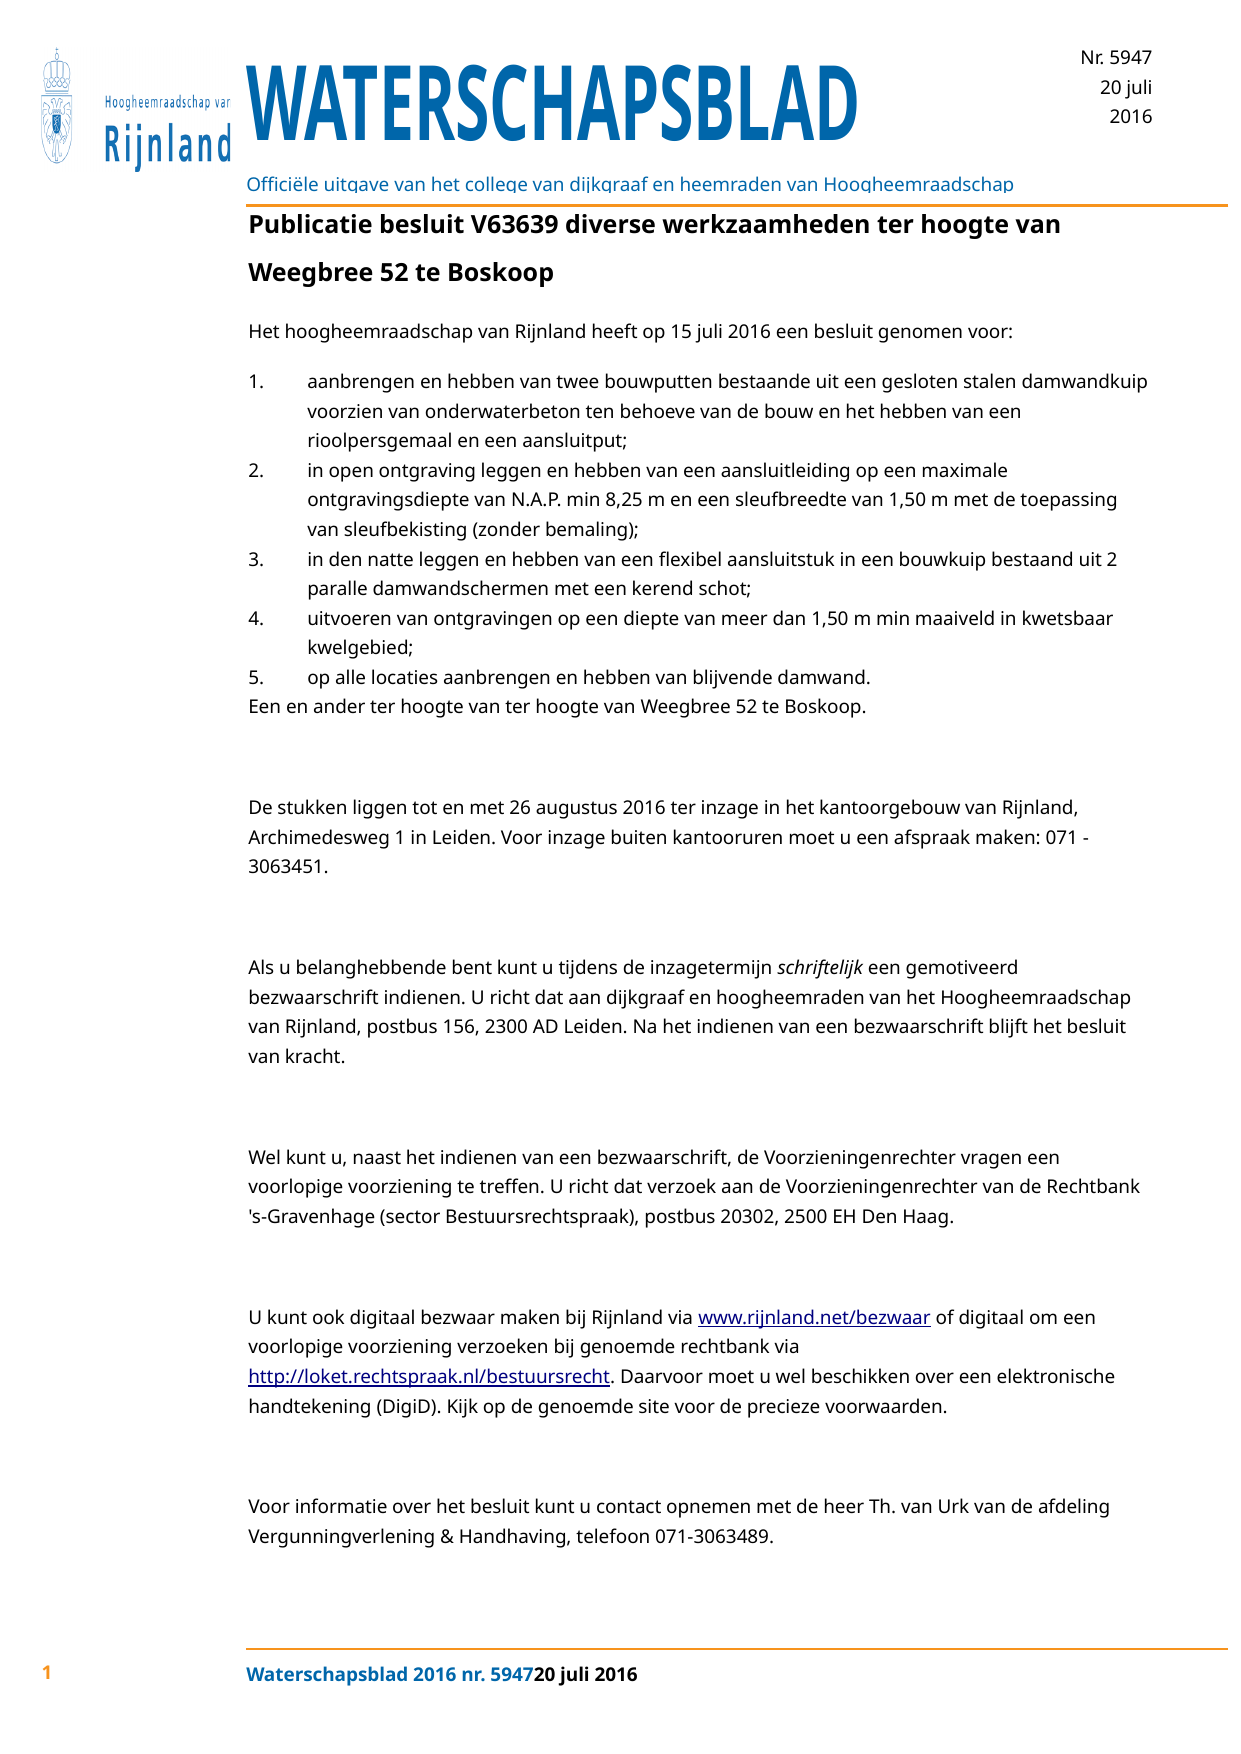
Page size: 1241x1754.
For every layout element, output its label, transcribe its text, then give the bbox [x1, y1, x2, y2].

list aanbrengen en hebben van twee bouwputten bestaande uit een gesloten stalen damwandkuip voorzien van onderwaterbeton ten behoeve van de bouw en het hebben van een rioolpersgemaal en een aansluitput; [248, 368, 1152, 453]
text Het hoogheemraadschap van Rijnland heeft op 15 juli 2016 een besluit genomen voor: [248, 318, 1152, 344]
text Een en ander ter hoogte van ter hoogte van Weegbree 52 te Boskoop. [248, 694, 1152, 719]
text Voor informatie over het besluit kunt u contact opnemen met de heer Th. van Urk van de afdeling Vergunningverlening & Handhaving, telefoon 071-3063489. [248, 1494, 1152, 1549]
text U kunt ook digitaal bezwaar maken bij Rijnland via www.rijnland.net/bezwaar of digitaal om een voorlopige voorziening verzoeken bij genoemde rechtbank via http://loket.rechtspraak.nl/bestuursrecht. Daarvoor moet u wel beschikken over een elektronische handtekening (DigiD). Kijk op de genoemde site voor de precieze voorwaarden. [248, 1304, 1152, 1419]
text De stukken liggen tot en met 26 augustus 2016 ter inzage in het kantoorgebouw van Rijnland, Archimedesweg 1 in Leiden. Voor inzage buiten kantooruren moet u een afspraak maken: 071 - 3063451. [248, 794, 1152, 879]
text Als u belanghebbende bent kunt u tijdens de inzagetermijn schriftelijk een gemotiveerd bezwaarschrift indienen. U richt dat aan dijkgraaf en hoogheemraden van het Hoogheemraadschap van Rijnland, postbus 156, 2300 AD Leiden. Na het indienen van een bezwaarschrift blijft het besluit van kracht. [248, 954, 1152, 1069]
text Wel kunt u, naast het indienen van een bezwaarschrift, de Voorzieningenrechter vragen een voorlopige voorziening te treffen. U richt dat verzoek aan de Voorzieningenrechter van de Rechtbank 's-Gravenhage (sector Bestuursrechtspraak), postbus 20302, 2500 EH Den Haag. [248, 1144, 1152, 1229]
list in open ontgraving leggen en hebben van een aansluitleiding op een maximale ontgravingsdiepte van N.A.P. min 8,25 m en een sleufbreedte van 1,50 m met de toepassing van sleufbekisting (zonder bemaling); [248, 457, 1152, 542]
list in den natte leggen en hebben van een flexibel aansluitstuk in een bouwkuip bestaand uit 2 paralle damwandschermen met een kerend schot; [248, 546, 1152, 601]
text Publicatie besluit V63639 diverse werkzaamheden ter hoogte van Weegbree 52 te Boskoop [248, 207, 1152, 288]
list uitvoeren van ontgravingen op een diepte van meer dan 1,50 m min maaiveld in kwetsbaar kwelgebied; [248, 605, 1152, 660]
list op alle locaties aanbrengen en hebben van blijvende damwand. [248, 664, 1152, 690]
picture [41, 47, 231, 172]
